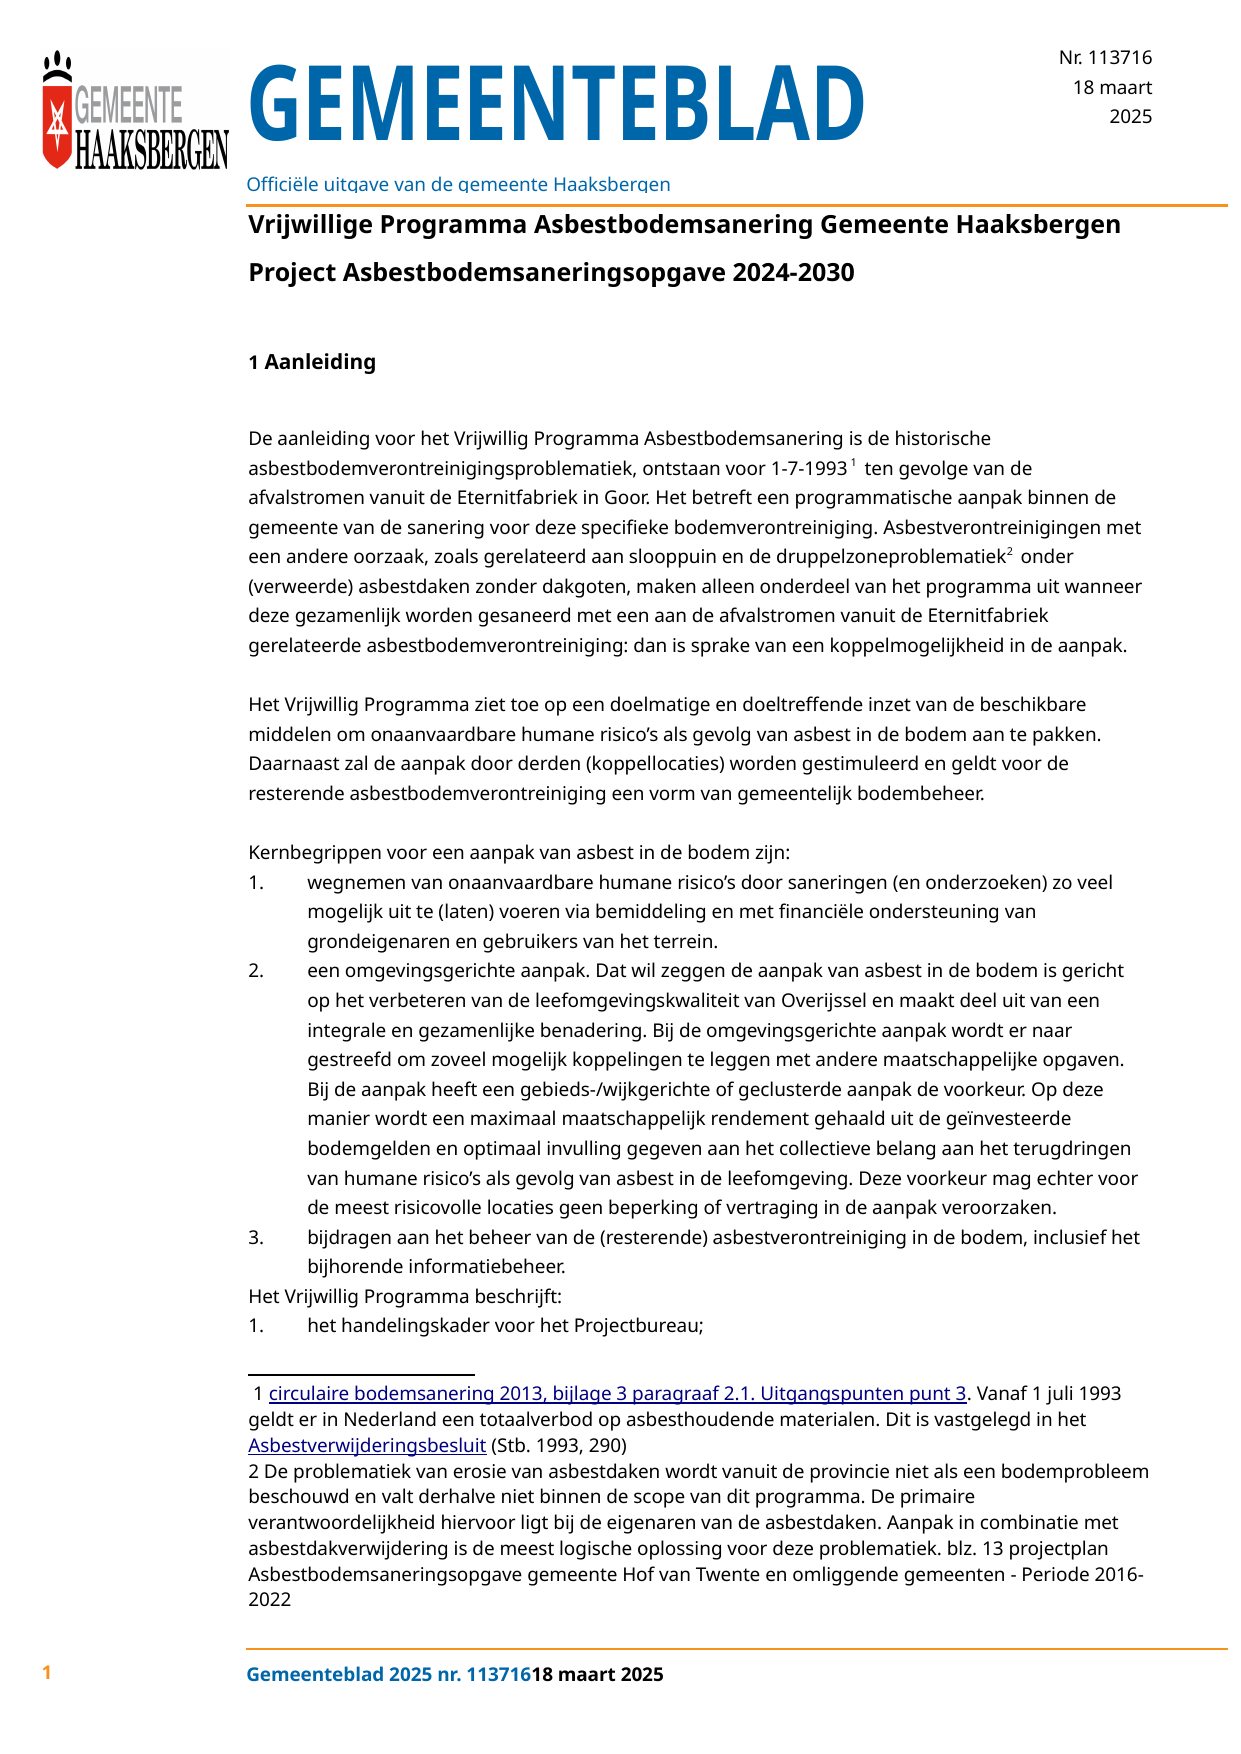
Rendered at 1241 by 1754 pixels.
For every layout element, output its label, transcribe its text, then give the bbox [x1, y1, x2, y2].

text De aanleiding voor het Vrijwillig Programma Asbestbodemsanering is de historische asbestbodemverontreinigingsproblematiek, ontstaan voor 1-7-1993 ten gevolge van de afvalstromen vanuit de Eternitfabriek in Goor. Het betreft een programmatische aanpak binnen de gemeente van de sanering voor deze specifieke bodemverontreiniging. Asbestverontreinigingen met een andere oorzaak, zoals gerelateerd aan slooppuin en de druppelzoneproblematiek onder (verweerde) asbestdaken zonder dakgoten, maken alleen onderdeel van het programma uit wanneer deze gezamenlijk worden gesaneerd met een aan de afvalstromen vanuit de Eternitfabriek gerelateerde asbestbodemverontreiniging: dan is sprake van een koppelmogelijkheid in de aanpak. [248, 425, 1152, 658]
text De problematiek van erosie van asbestdaken wordt vanuit de provincie niet als een bodemprobleem beschouwd en valt derhalve niet binnen de scope van dit programma. De primaire verantwoordelijkheid hiervoor ligt bij de eigenaren van de asbestdaken. Aanpak in combinatie met asbestdakverwijdering is de meest logische oplossing voor deze problematiek. blz. 13 projectplan Asbestbodemsaneringsopgave gemeente Hof van Twente en omliggende gemeenten - Periode 2016-2022 [248, 1458, 1152, 1612]
list wegnemen van onaanvaardbare humane risico’s door saneringen (en onderzoeken) zo veel mogelijk uit te (laten) voeren via bemiddeling en met financiële ondersteuning van grondeigenaren en gebruikers van het terrein. [248, 869, 1152, 954]
text circulaire bodemsanering 2013, bijlage 3 paragraaf 2.1. Uitgangspunten punt 3. Vanaf 1 juli 1993 geldt er in Nederland een totaalverbod op asbesthoudende materialen. Dit is vastgelegd in het Asbestverwijderingsbesluit (Stb. 1993, 290) [248, 1381, 1152, 1458]
text Het Vrijwillig Programma ziet toe op een doelmatige en doeltreffende inzet van de beschikbare middelen om onaanvaardbare humane risico’s als gevolg van asbest in de bodem aan te pakken. Daarnaast zal de aanpak door derden (koppellocaties) worden gestimuleerd en geldt voor de resterende asbestbodemverontreiniging een vorm van gemeentelijk bodembeheer. [248, 691, 1152, 806]
text Vrijwillige Programma Asbestbodemsanering Gemeente Haaksbergen Project Asbestbodemsaneringsopgave 2024-2030 [248, 207, 1152, 288]
picture [41, 47, 231, 172]
list het handelingskader voor het Projectbureau; [248, 1313, 1152, 1338]
list bijdragen aan het beheer van de (resterende) asbestverontreiniging in de bodem, inclusief het bijhorende informatiebeheer. [248, 1224, 1152, 1279]
list een omgevingsgerichte aanpak. Dat wil zeggen de aanpak van asbest in de bodem is gericht op het verbeteren van de leefomgevingskwaliteit van Overijssel en maakt deel uit van een integrale en gezamenlijke benadering. Bij de omgevingsgerichte aanpak wordt er naar gestreefd om zoveel mogelijk koppelingen te leggen met andere maatschappelijke opgaven. Bij de aanpak heeft een gebieds-/wijkgerichte of geclusterde aanpak de voorkeur. Op deze manier wordt een maximaal maatschappelijk rendement gehaald uit de geïnvesteerde bodemgelden en optimaal invulling gegeven aan het collectieve belang aan het terugdringen van humane risico’s als gevolg van asbest in de leefomgeving. Deze voorkeur mag echter voor de meest risicovolle locaties geen beperking of vertraging in de aanpak veroorzaken. [248, 958, 1152, 1220]
text Het Vrijwillig Programma beschrijft: [248, 1283, 1152, 1309]
text 1 Aanleiding [248, 347, 1152, 376]
text Kernbegrippen voor een aanpak van asbest in de bodem zijn: [248, 839, 1152, 865]
